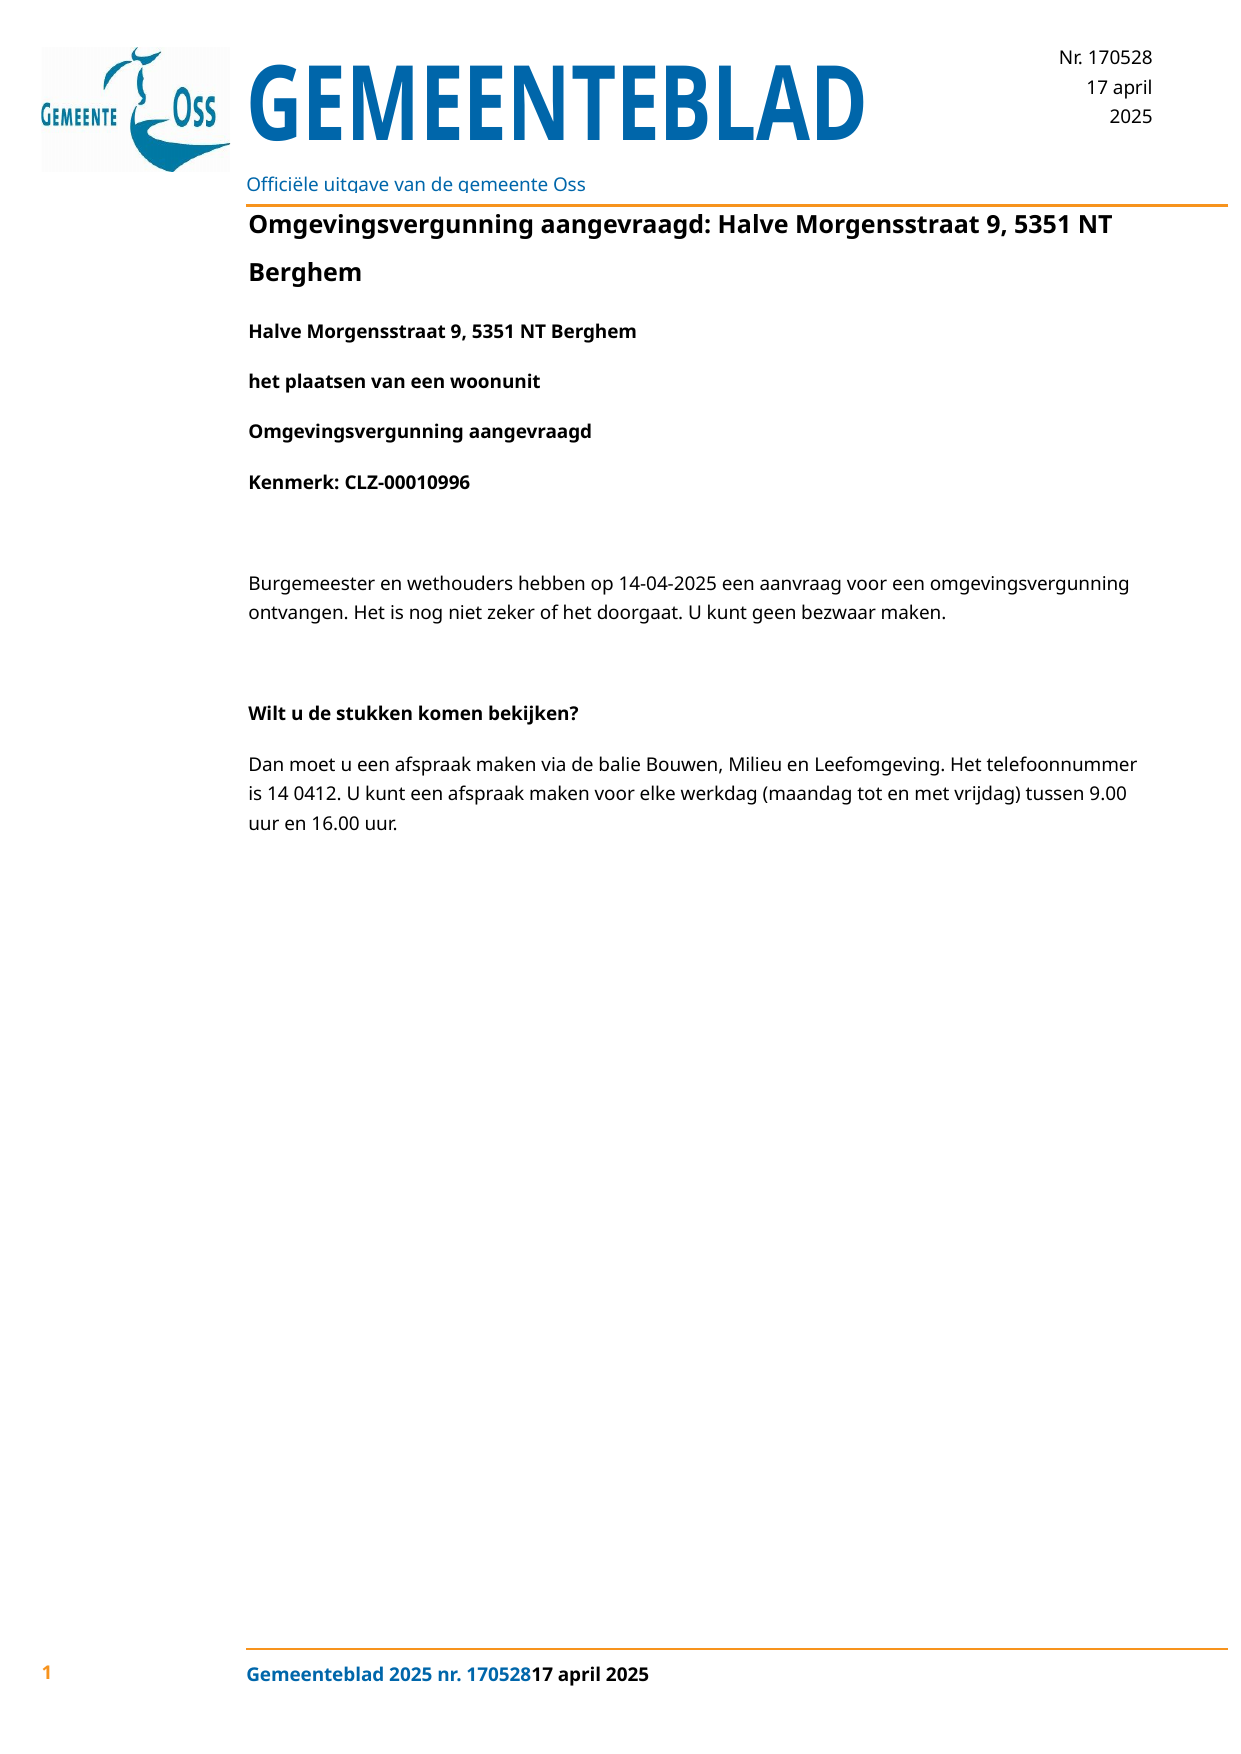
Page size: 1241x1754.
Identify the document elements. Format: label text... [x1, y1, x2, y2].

text Wilt u de stukken komen bekijken? [248, 700, 1152, 726]
text Omgevingsvergunning aangevraagd [248, 419, 1152, 444]
text Dan moet u een afspraak maken via de balie Bouwen, Milieu en Leefomgeving. Het telefoonnummer is 14 0412. U kunt een afspraak maken voor elke werkdag (maandag tot en met vrijdag) tussen 9.00 uur en 16.00 uur. [248, 751, 1152, 836]
text Halve Morgensstraat 9, 5351 NT Berghem [248, 318, 1152, 344]
text Omgevingsvergunning aangevraagd: Halve Morgensstraat 9, 5351 NT Berghem [248, 207, 1152, 288]
text Kenmerk: CLZ-00010996 [248, 469, 1152, 495]
text Burgemeester en wethouders hebben op 14-04-2025 een aanvraag voor een omgevingsvergunning ontvangen. Het is nog niet zeker of het doorgaat. U kunt geen bezwaar maken. [248, 570, 1152, 625]
picture [41, 47, 231, 172]
text het plaatsen van een woonunit [248, 368, 1152, 394]
